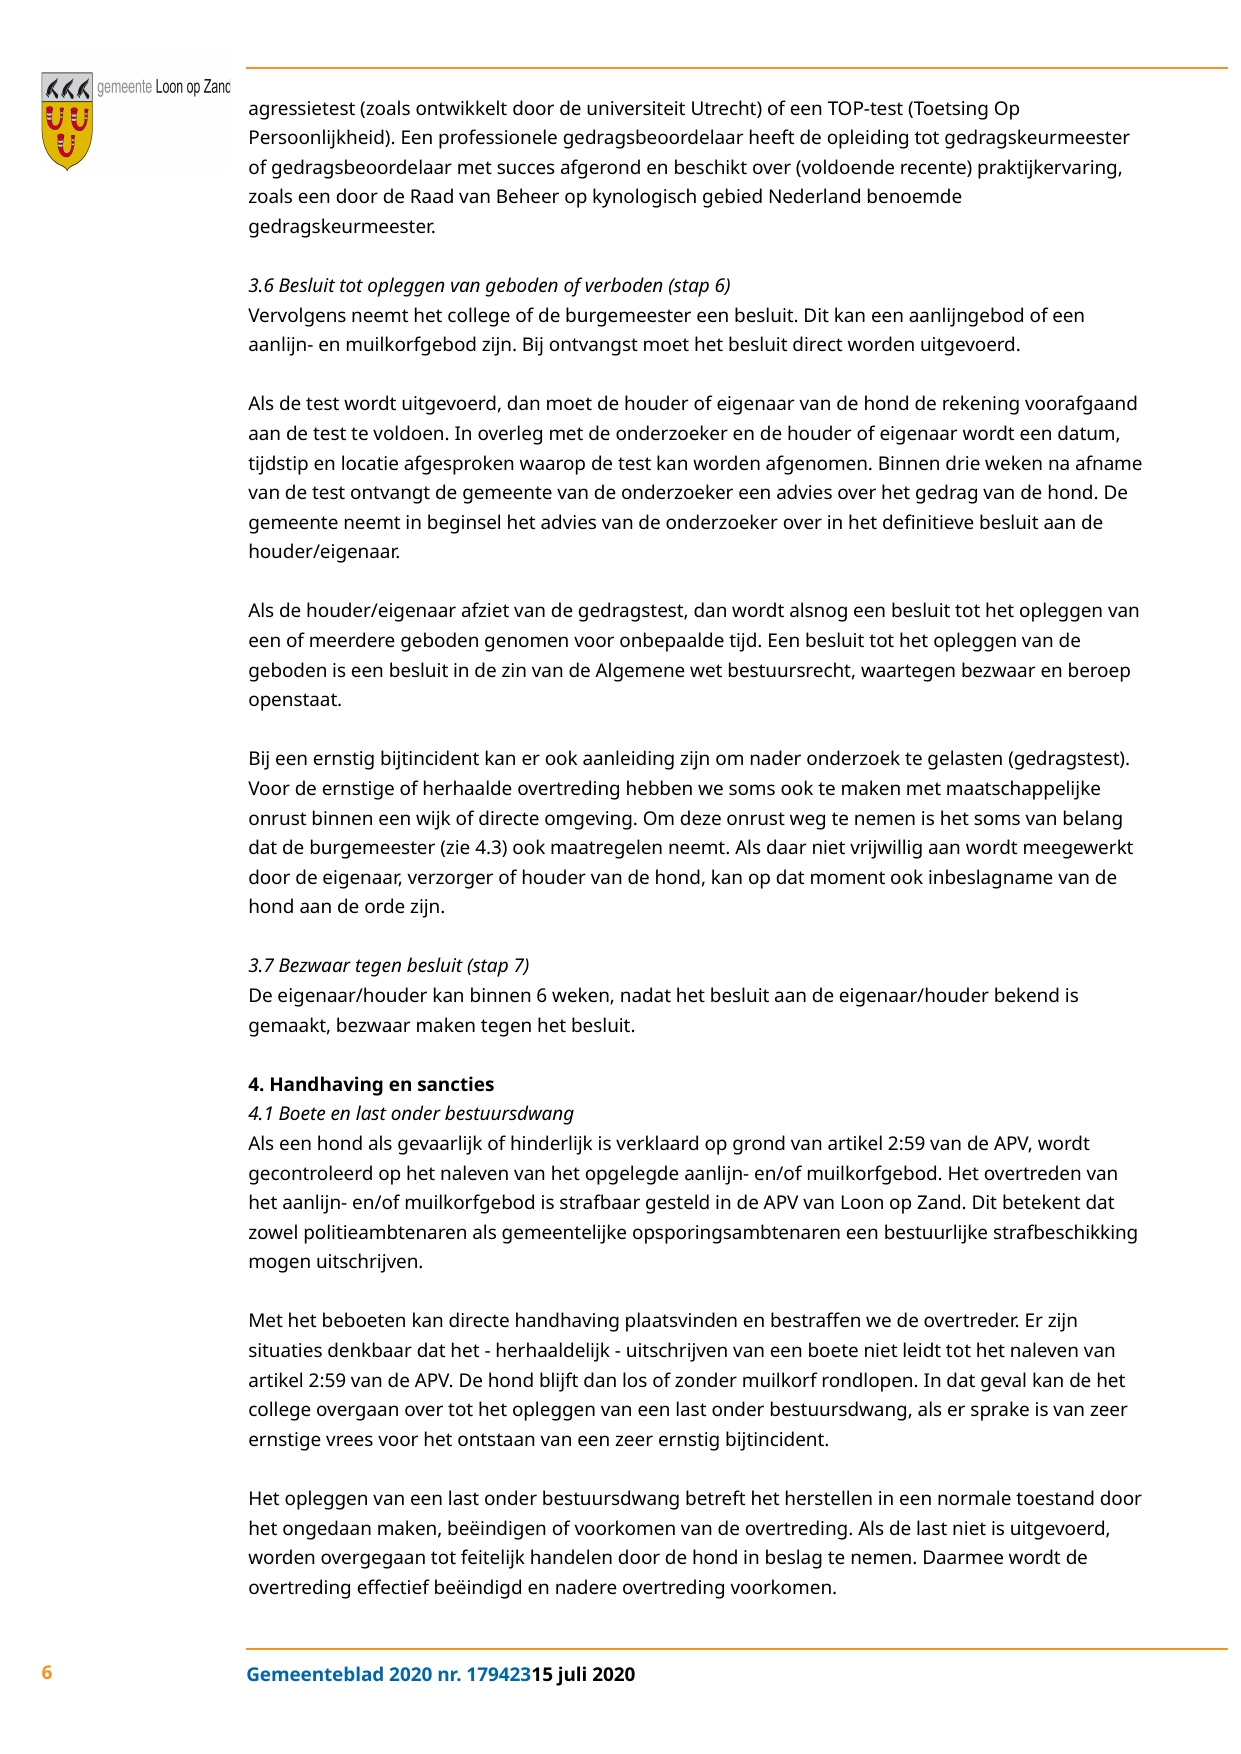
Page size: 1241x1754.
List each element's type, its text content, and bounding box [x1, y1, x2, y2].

text De eigenaar/houder kan binnen 6 weken, nadat het besluit aan de eigenaar/houder bekend is gemaakt, bezwaar maken tegen het besluit. [248, 982, 1152, 1038]
text Met het beboeten kan directe handhaving plaatsvinden en bestraffen we de overtreder. Er zijn situaties denkbaar dat het - herhaaldelijk - uitschrijven van een boete niet leidt tot het naleven van artikel 2:59 van de APV. De hond blijft dan los of zonder muilkorf rondlopen. In dat geval kan de het college overgaan over tot het opleggen van een last onder bestuursdwang, als er sprake is van zeer ernstige vrees voor het ontstaan van een zeer ernstig bijtincident. [248, 1308, 1152, 1452]
text 4. Handhaving en sancties [248, 1071, 1152, 1097]
text 3.6 Besluit tot opleggen van geboden of verboden (stap 6) [248, 272, 1152, 298]
text Voor de ernstige of herhaalde overtreding hebben we soms ook te maken met maatschappelijke onrust binnen een wijk of directe omgeving. Om deze onrust weg te nemen is het soms van belang dat de burgemeester (zie 4.3) ook maatregelen neemt. Als daar niet vrijwillig aan wordt meegewerkt door de eigenaar, verzorger of houder van de hond, kan op dat moment ook inbeslagname van de hond aan de orde zijn. [248, 775, 1152, 919]
text Het opleggen van een last onder bestuursdwang betreft het herstellen in een normale toestand door het ongedaan maken, beëindigen of voorkomen van de overtreding. Als de last niet is uitgevoerd, worden overgegaan tot feitelijk handelen door de hond in beslag te nemen. Daarmee wordt de overtreding effectief beëindigd en nadere overtreding voorkomen. [248, 1485, 1152, 1600]
text 3.7 Bezwaar tegen besluit (stap 7) [248, 953, 1152, 978]
text 4.1 Boete en last onder bestuursdwang [248, 1101, 1152, 1126]
text Bij een ernstig bijtincident kan er ook aanleiding zijn om nader onderzoek te gelasten (gedragstest). [248, 746, 1152, 771]
text Als een hond als gevaarlijk of hinderlijk is verklaard op grond van artikel 2:59 van de APV, wordt gecontroleerd op het naleven van het opgelegde aanlijn- en/of muilkorfgebod. Het overtreden van het aanlijn- en/of muilkorfgebod is strafbaar gesteld in de APV van Loon op Zand. Dit betekent dat zowel politieambtenaren als gemeentelijke opsporingsambtenaren een bestuurlijke strafbeschikking mogen uitschrijven. [248, 1130, 1152, 1274]
text Als de houder/eigenaar afziet van de gedragstest, dan wordt alsnog een besluit tot het opleggen van een of meerdere geboden genomen voor onbepaalde tijd. Een besluit tot het opleggen van de geboden is een besluit in de zin van de Algemene wet bestuursrecht, waartegen bezwaar en beroep openstaat. [248, 598, 1152, 712]
text agressietest (zoals ontwikkelt door de universiteit Utrecht) of een TOP-test (Toetsing Op Persoonlijkheid). Een professionele gedragsbeoordelaar heeft de opleiding tot gedragskeurmeester of gedragsbeoordelaar met succes afgerond en beschikt over (voldoende recente) praktijkervaring, zoals een door de Raad van Beheer op kynologisch gebied Nederland benoemde gedragskeurmeester. [248, 95, 1152, 239]
picture [41, 47, 231, 172]
text Als de test wordt uitgevoerd, dan moet de houder of eigenaar van de hond de rekening voorafgaand aan de test te voldoen. In overleg met de onderzoeker en de houder of eigenaar wordt een datum, tijdstip en locatie afgesproken waarop de test kan worden afgenomen. Binnen drie weken na afname van de test ontvangt de gemeente van de onderzoeker een advies over het gedrag van de hond. De gemeente neemt in beginsel het advies van de onderzoeker over in het definitieve besluit aan de houder/eigenaar. [248, 391, 1152, 564]
text Vervolgens neemt het college of de burgemeester een besluit. Dit kan een aanlijngebod of een aanlijn- en muilkorfgebod zijn. Bij ontvangst moet het besluit direct worden uitgevoerd. [248, 302, 1152, 357]
